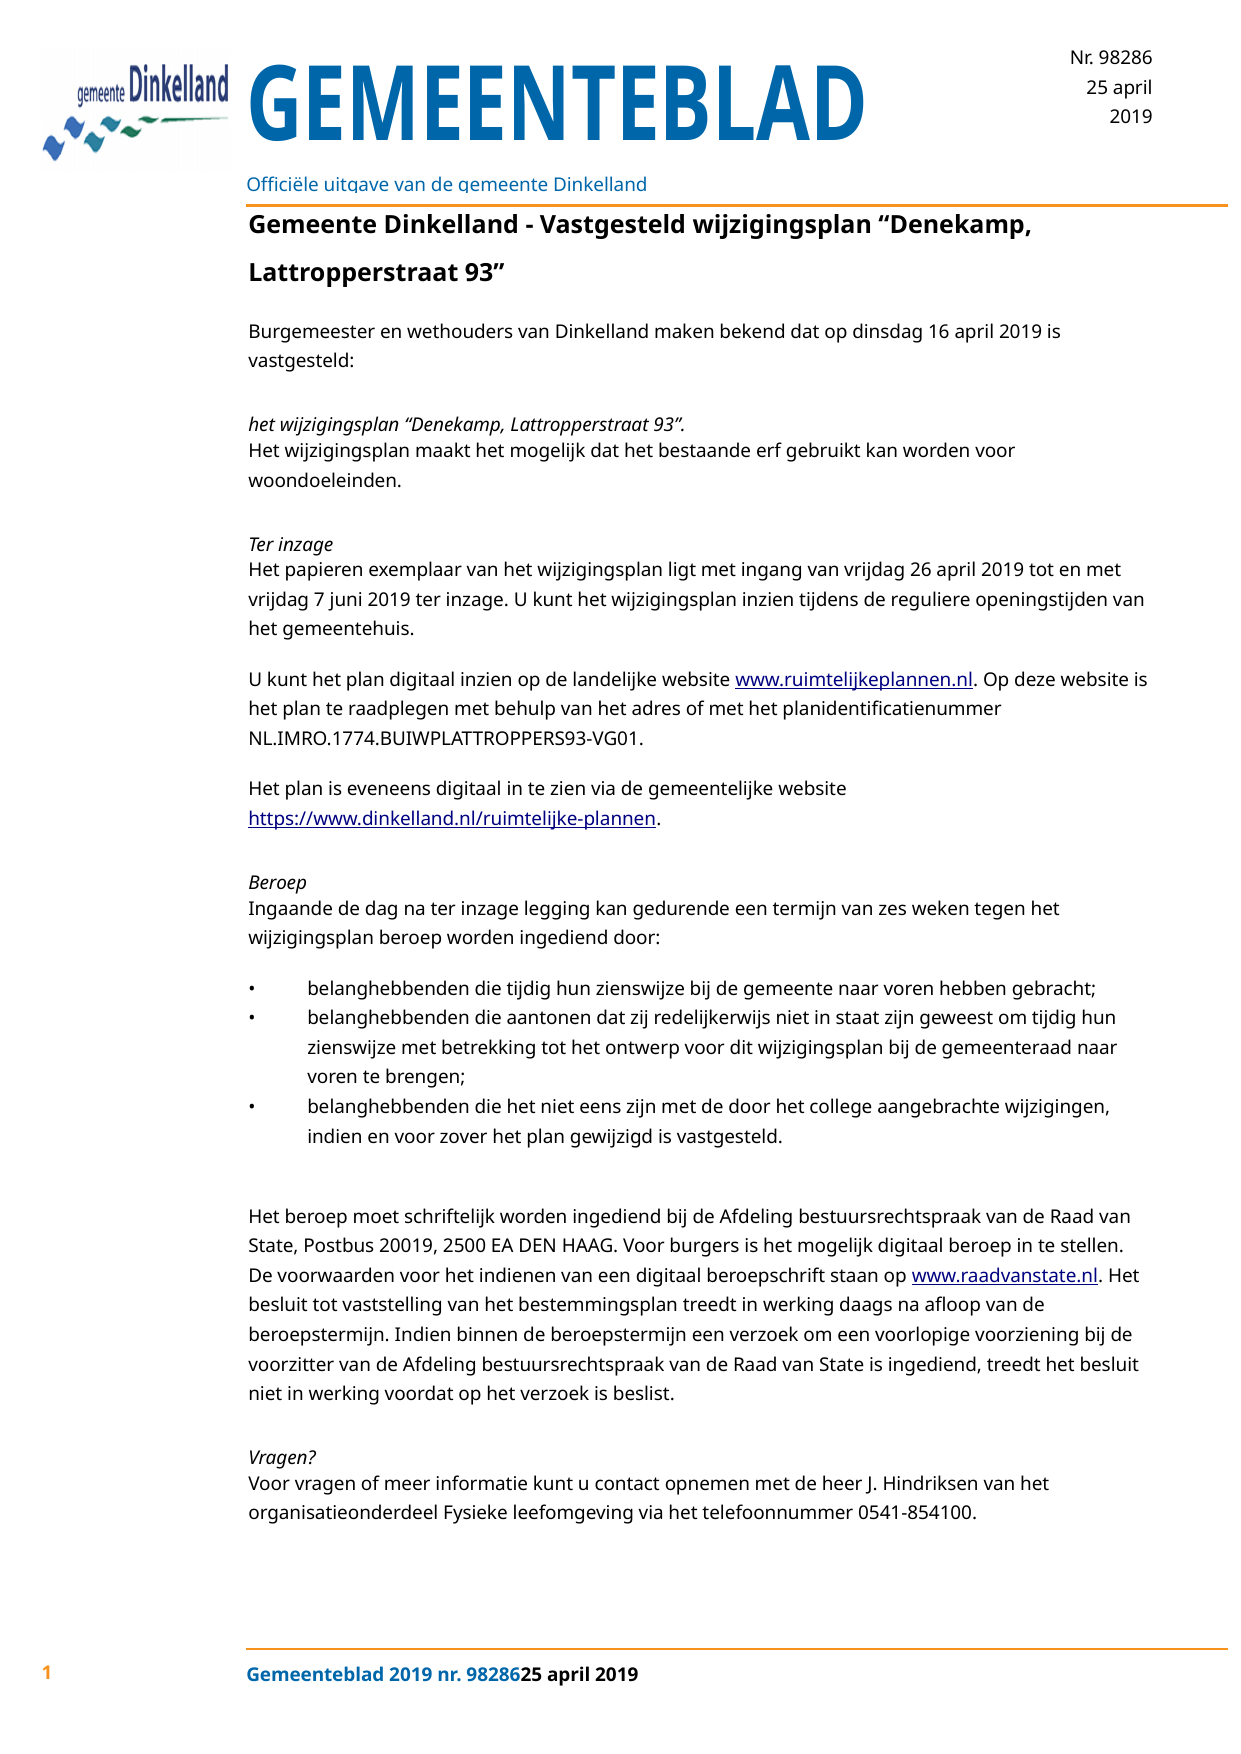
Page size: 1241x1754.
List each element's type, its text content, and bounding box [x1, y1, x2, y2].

text Beroep [248, 869, 1152, 895]
text Voor vragen of meer informatie kunt u contact opnemen met de heer J. Hindriksen van het organisatieonderdeel Fysieke leefomgeving via het telefoonnummer 0541-854100. [248, 1470, 1152, 1525]
text het wijzigingsplan “Denekamp, Lattropperstraat 93”. [248, 411, 1152, 437]
text Ter inzage [248, 531, 1152, 556]
list belanghebbenden die tijdig hun zienswijze bij de gemeente naar voren hebben gebracht; [248, 975, 1152, 1001]
list belanghebbenden die aantonen dat zij redelijkerwijs niet in staat zijn geweest om tijdig hun zienswijze met betrekking tot het ontwerp voor dit wijzigingsplan bij de gemeenteraad naar voren te brengen; [248, 1004, 1152, 1089]
text Burgemeester en wethouders van Dinkelland maken bekend dat op dinsdag 16 april 2019 is vastgesteld: [248, 318, 1152, 373]
text Het wijzigingsplan maakt het mogelijk dat het bestaande erf gebruikt kan worden voor woondoeleinden. [248, 437, 1152, 492]
text Ingaande de dag na ter inzage legging kan gedurende een termijn van zes weken tegen het wijzigingsplan beroep worden ingediend door: [248, 895, 1152, 950]
list belanghebbenden die het niet eens zijn met de door het college aangebrachte wijzigingen, indien en voor zover het plan gewijzigd is vastgesteld. [248, 1093, 1152, 1148]
text Het plan is eveneens digitaal in te zien via de gemeentelijke website https://www.dinkelland.nl/ruimtelijke-plannen. [248, 776, 1152, 831]
text U kunt het plan digitaal inzien op de landelijke website www.ruimtelijkeplannen.nl. Op deze website is het plan te raadplegen met behulp van het adres of met het planidentificatienummer NL.IMRO.1774.BUIWPLATTROPPERS93-VG01. [248, 666, 1152, 751]
text Het papieren exemplaar van het wijzigingsplan ligt met ingang van vrijdag 26 april 2019 tot en met vrijdag 7 juni 2019 ter inzage. U kunt het wijzigingsplan inzien tijdens de reguliere openingstijden van het gemeentehuis. [248, 556, 1152, 641]
text Vragen? [248, 1444, 1152, 1470]
text Gemeente Dinkelland - Vastgesteld wijzigingsplan “Denekamp, Lattropperstraat 93” [248, 207, 1152, 288]
picture [41, 47, 231, 172]
text Het beroep moet schriftelijk worden ingediend bij de Afdeling bestuursrechtspraak van de Raad van State, Postbus 20019, 2500 EA DEN HAAG. Voor burgers is het mogelijk digitaal beroep in te stellen. De voorwaarden voor het indienen van een digitaal beroepschrift staan op www.raadvanstate.nl. Het besluit tot vaststelling van het bestemmingsplan treedt in werking daags na afloop van de beroepstermijn. Indien binnen de beroepstermijn een verzoek om een voorlopige voorziening bij de voorzitter van de Afdeling bestuursrechtspraak van de Raad van State is ingediend, treedt het besluit niet in werking voordat op het verzoek is beslist. [248, 1203, 1152, 1406]
